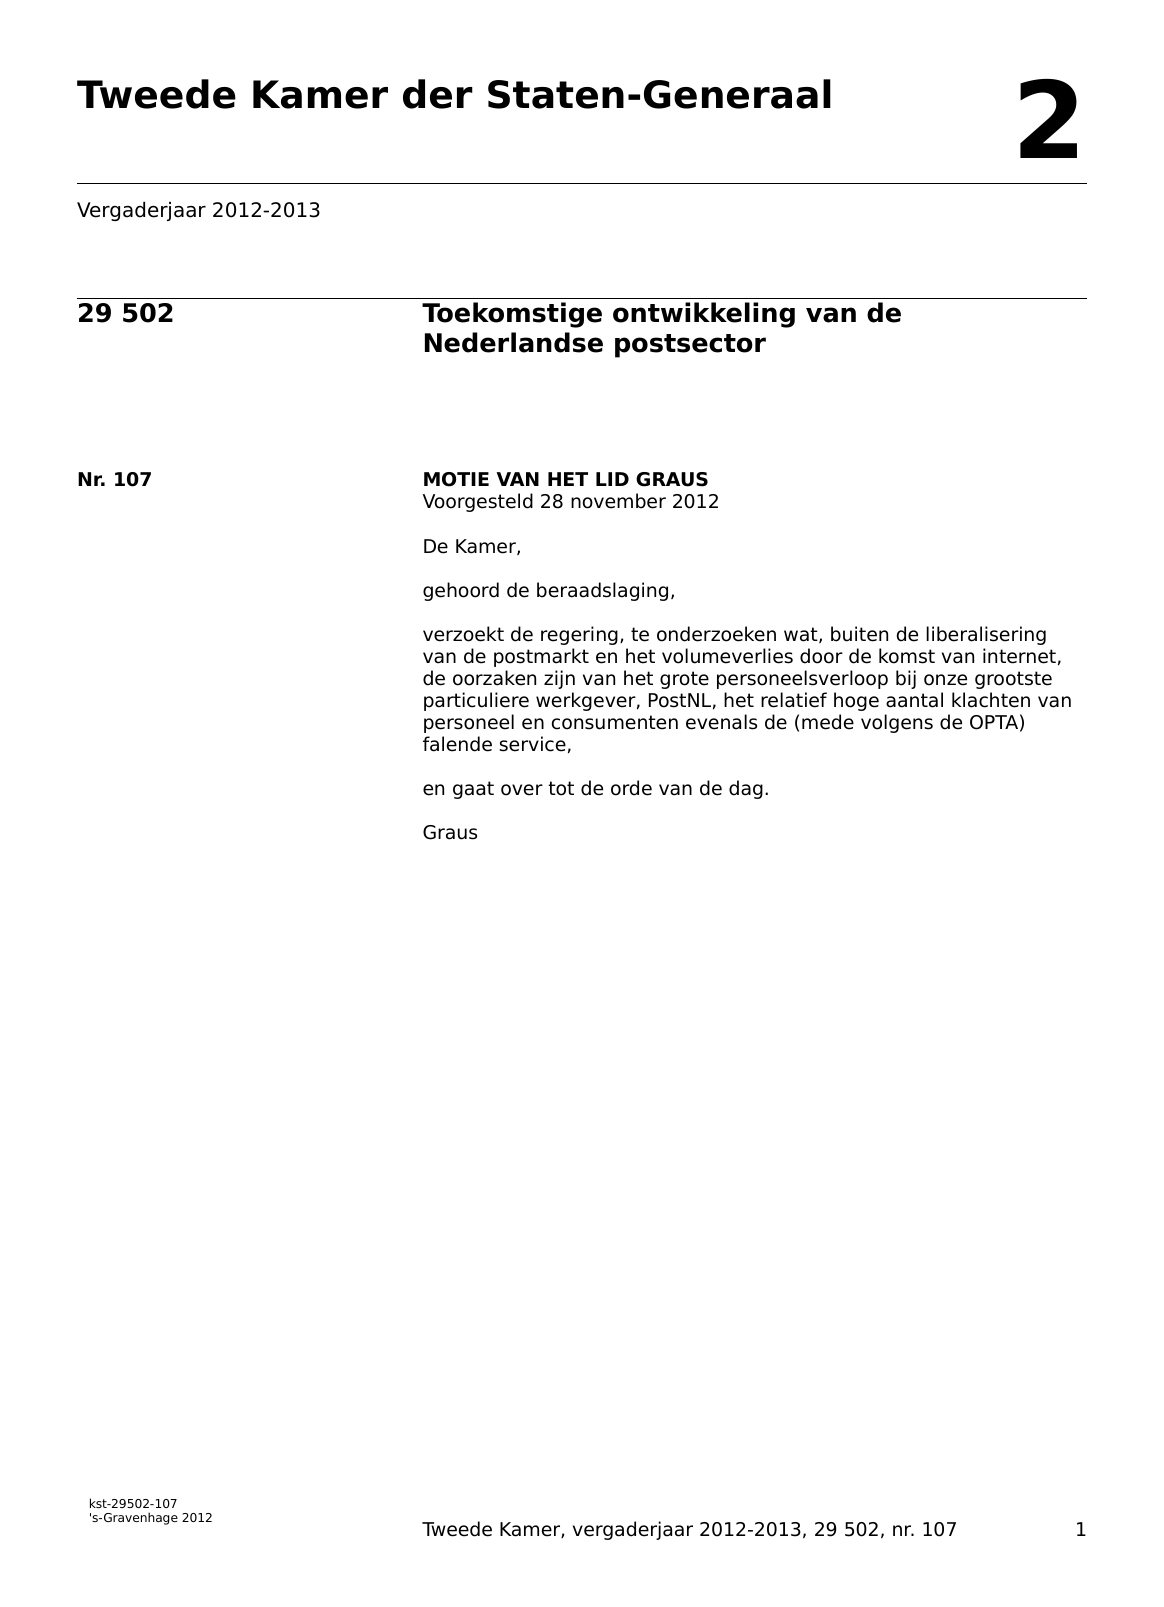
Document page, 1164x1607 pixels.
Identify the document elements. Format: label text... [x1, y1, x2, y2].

text verzoekt de regering, te onderzoeken wat, buiten de liberalisering van de postmarkt en het volumeverlies door de komst van internet, de oorzaken zijn van het grote personeelsverloop bij onze grootste particuliere werkgever, PostNL, het relatief hoge aantal klachten van personeel en consumenten evenals de (mede volgens de OPTA) [422, 624, 1087, 734]
text De Kamer, [422, 536, 1087, 557]
text Graus [422, 822, 1087, 844]
text 's-Gravenhage 2012 [88, 1511, 323, 1525]
text kst-29502-107 [88, 1497, 323, 1511]
text gehoord de beraadslaging, [422, 580, 1087, 602]
text en gaat over tot de orde van de dag. [422, 778, 1087, 800]
text Voorgesteld 28 november 2012 [422, 491, 1087, 513]
text falende service, [422, 734, 1087, 756]
table_header Tweede Kamer der Staten-Generaal [77, 59, 886, 183]
subtitle Nr. 107 MOTIE VAN HET LID GRAUS [77, 469, 1087, 491]
table_header 2 [886, 59, 1087, 183]
subtitle 29 502 Toekomstige ontwikkeling van de Nederlandse postsector [77, 299, 1087, 358]
table_cell Vergaderjaar 2012-2013 [77, 184, 1087, 298]
